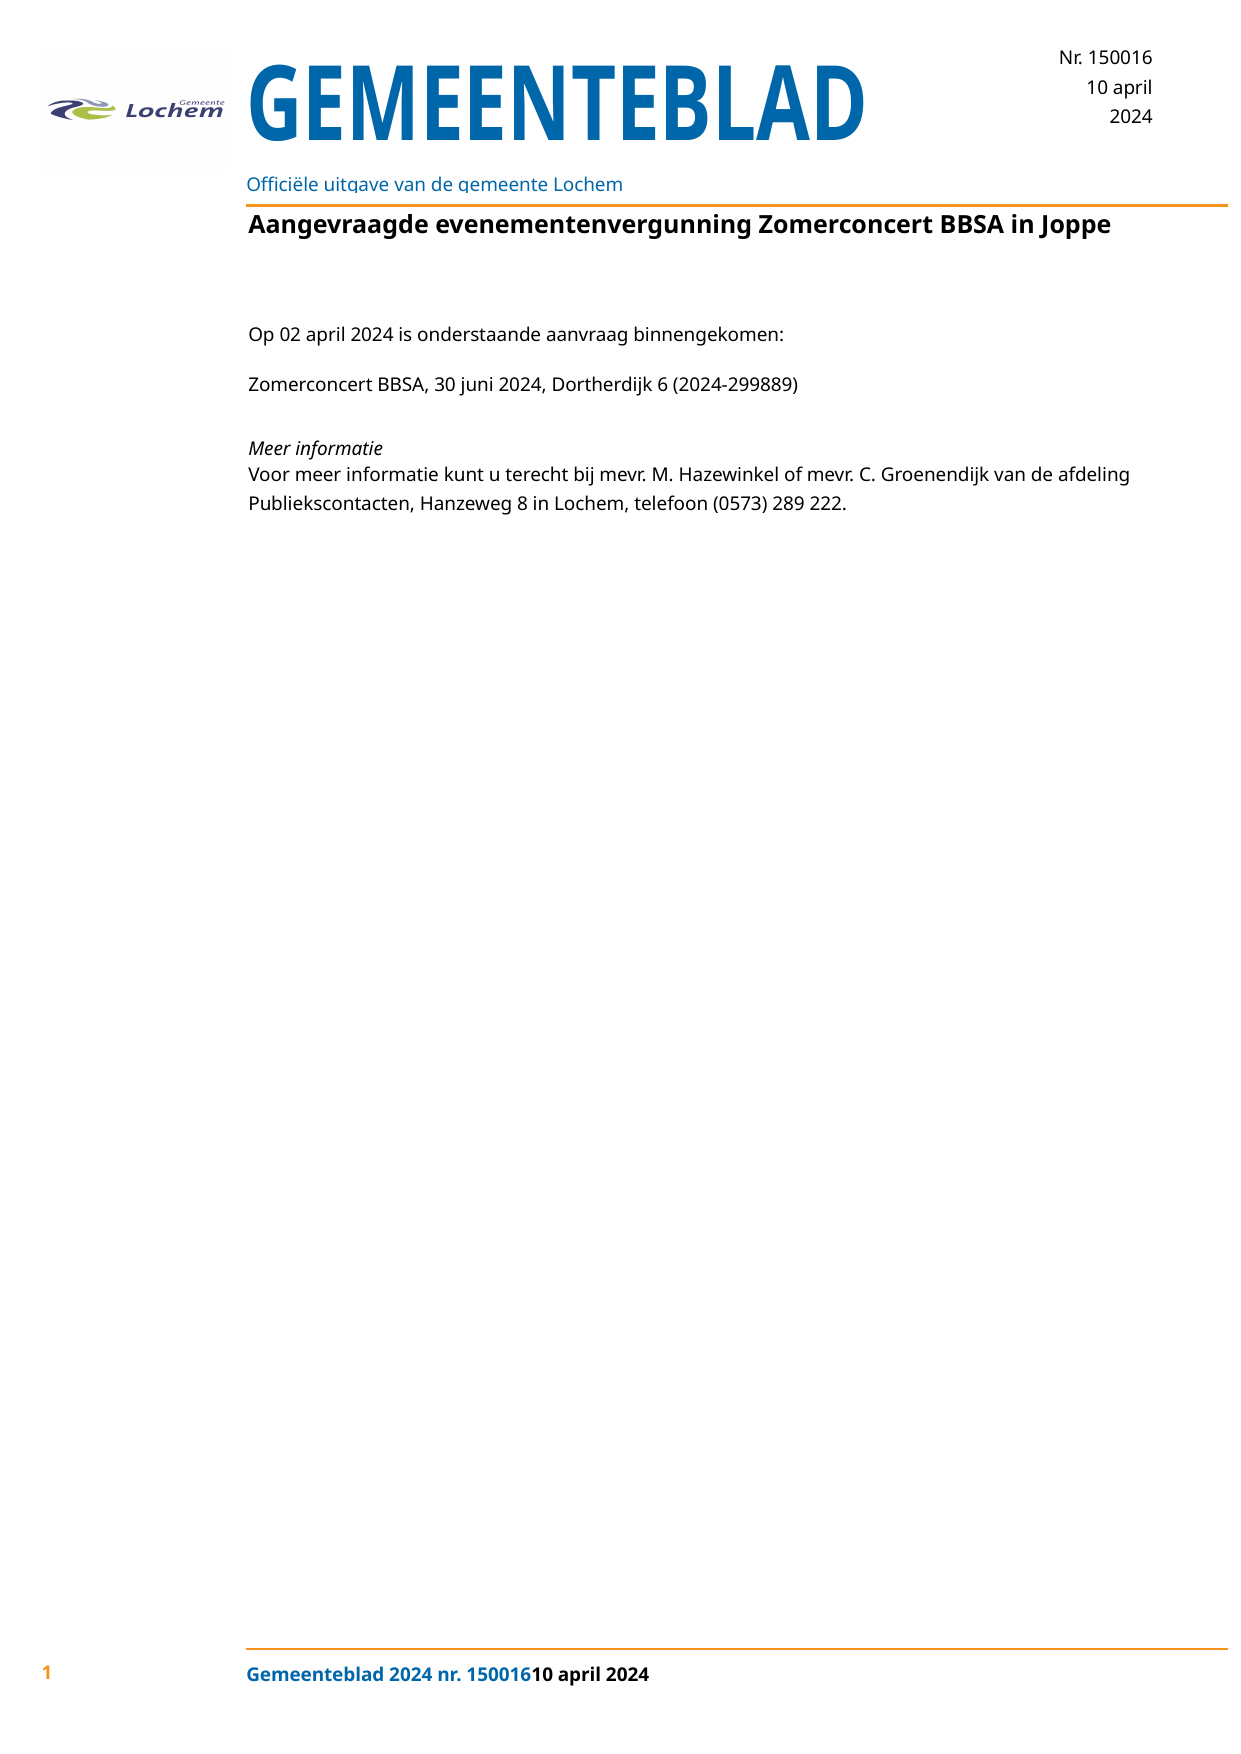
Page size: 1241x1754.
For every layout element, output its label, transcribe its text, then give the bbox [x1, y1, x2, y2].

text Aangevraagde evenementenvergunning Zomerconcert BBSA in Joppe [248, 207, 1152, 241]
text Zomerconcert BBSA, 30 juni 2024, Dortherdijk 6 (2024-299889) [248, 371, 1152, 397]
picture [41, 47, 231, 172]
text Voor meer informatie kunt u terecht bij mevr. M. Hazewinkel of mevr. C. Groenendijk van de afdeling Publiekscontacten, Hanzeweg 8 in Lochem, telefoon (0573) 289 222. [248, 461, 1152, 516]
text Op 02 april 2024 is onderstaande aanvraag binnengekomen: [248, 321, 1152, 346]
text Meer informatie [248, 435, 1152, 461]
